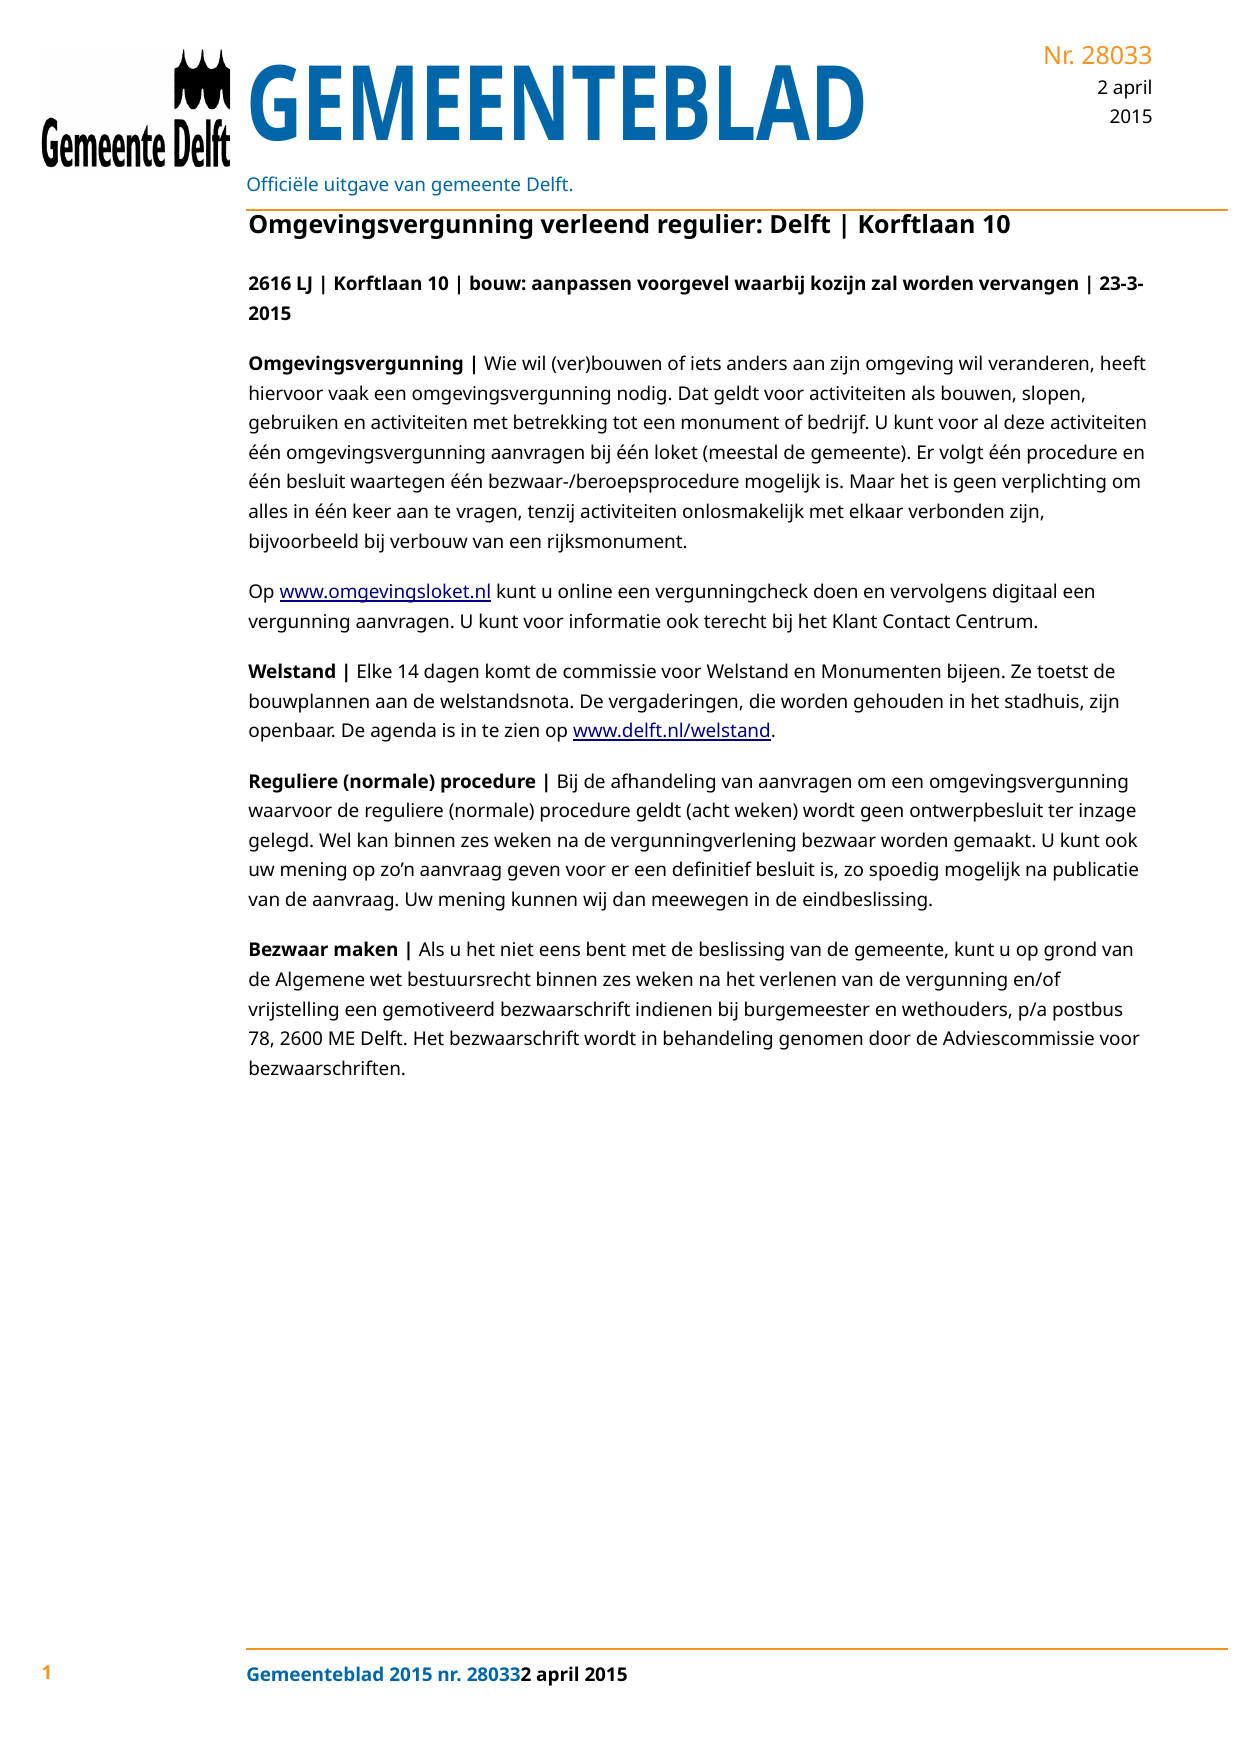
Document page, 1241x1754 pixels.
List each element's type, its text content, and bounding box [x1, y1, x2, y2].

text Omgevingsvergunning verleend regulier: Delft | Korftlaan 10 [248, 211, 1152, 241]
text Op www.omgevingsloket.nl kunt u online een vergunningcheck doen en vervolgens digitaal een vergunning aanvragen. U kunt voor informatie ook terecht bij het Klant Contact Centrum. [248, 578, 1152, 633]
text 2616 LJ | Korftlaan 10 | bouw: aanpassen voorgevel waarbij kozijn zal worden vervangen | 23-3-2015 [248, 270, 1152, 326]
text Welstand | Elke 14 dagen komt de commissie voor Welstand en Monumenten bijeen. Ze toetst de bouwplannen aan de welstandsnota. De vergaderingen, die worden gehouden in het stadhuis, zijn openbaar. De agenda is in te zien op www.delft.nl/welstand. [248, 658, 1152, 743]
text Reguliere (normale) procedure | Bij de afhandeling van aanvragen om een omgevingsvergunning waarvoor de reguliere (normale) procedure geldt (acht weken) wordt geen ontwerpbesluit ter inzage gelegd. Wel kan binnen zes weken na de vergunningverlening bezwaar worden gemaakt. U kunt ook uw mening op zo’n aanvraag geven voor er een definitief besluit is, zo spoedig mogelijk na publicatie van de aanvraag. Uw mening kunnen wij dan meewegen in de eindbeslissing. [248, 768, 1152, 912]
picture [41, 47, 231, 172]
text Bezwaar maken | Als u het niet eens bent met de beslissing van de gemeente, kunt u op grond van de Algemene wet bestuursrecht binnen zes weken na het verlenen van de vergunning en/of vrijstelling een gemotiveerd bezwaarschrift indienen bij burgemeester en wethouders, p/a postbus 78, 2600 ME Delft. Het bezwaarschrift wordt in behandeling genomen door de Adviescommissie voor bezwaarschriften. [248, 937, 1152, 1081]
text Omgevingsvergunning | Wie wil (ver)bouwen of iets anders aan zijn omgeving wil veranderen, heeft hiervoor vaak een omgevingsvergunning nodig. Dat geldt voor activiteiten als bouwen, slopen, gebruiken en activiteiten met betrekking tot een monument of bedrijf. U kunt voor al deze activiteiten één omgevingsvergunning aanvragen bij één loket (meestal de gemeente). Er volgt één procedure en één besluit waartegen één bezwaar-/beroepsprocedure mogelijk is. Maar het is geen verplichting om alles in één keer aan te vragen, tenzij activiteiten onlosmakelijk met elkaar verbonden zijn, bijvoorbeeld bij verbouw van een rijksmonument. [248, 350, 1152, 553]
